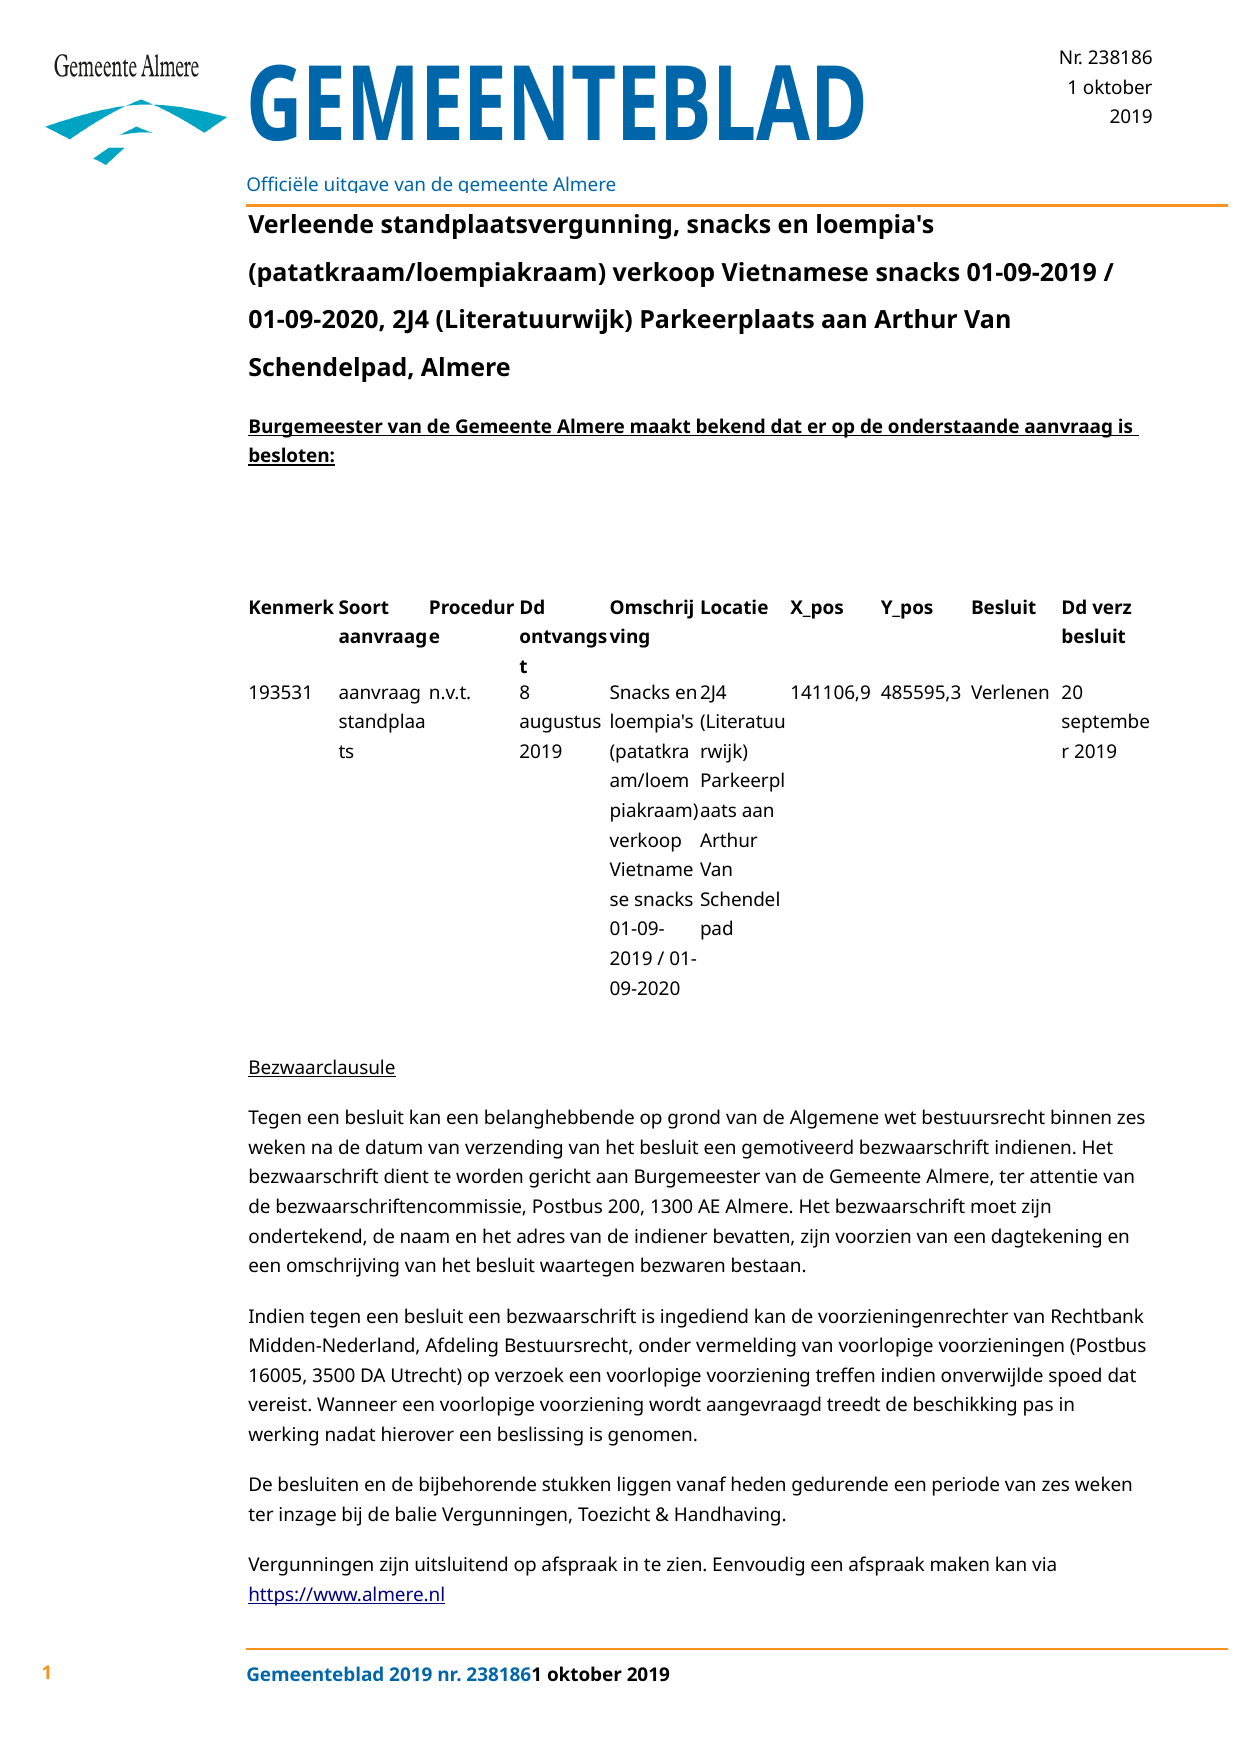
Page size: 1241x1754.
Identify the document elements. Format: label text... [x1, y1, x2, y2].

table_cell 141106,9 [790, 679, 881, 1001]
table_header Procedure [429, 594, 519, 679]
text Vergunningen zijn uitsluitend op afspraak in te zien. Eenvoudig een afspraak maken kan via https://www.almere.nl [248, 1552, 1152, 1607]
text Bezwaarclausule [248, 1054, 1152, 1080]
table_cell 2J4 (Literatuurwijk) Parkeerplaats aan Arthur Van Schendelpad [700, 679, 790, 1001]
text Burgemeester van de Gemeente Almere maakt bekend dat er op de onderstaande aanvraag is besloten: [248, 413, 1152, 468]
table_header Besluit [971, 594, 1061, 679]
table_header Soort aanvraag [338, 594, 429, 679]
table_header Y_pos [881, 594, 971, 679]
table_cell 20 september 2019 [1061, 679, 1152, 1001]
text De besluiten en de bijbehorende stukken liggen vanaf heden gedurende een periode van zes weken ter inzage bij de balie Vergunningen, Toezicht & Handhaving. [248, 1472, 1152, 1527]
table_cell n.v.t. [429, 679, 519, 1001]
table_cell 8 augustus 2019 [519, 679, 609, 1001]
text Verleende standplaatsvergunning, snacks en loempia's (patatkraam/loempiakraam) verkoop Vietnamese snacks 01-09-2019 / 01-09-2020, 2J4 (Literatuurwijk) Parkeerplaats aan Arthur Van Schendelpad, Almere [248, 207, 1152, 384]
table_header Locatie [700, 594, 790, 679]
text Tegen een besluit kan een belanghebbende op grond van de Algemene wet bestuursrecht binnen zes weken na de datum van verzending van het besluit een gemotiveerd bezwaarschrift indienen. Het bezwaarschrift dient te worden gericht aan Burgemeester van de Gemeente Almere, ter attentie van de bezwaarschriftencommissie, Postbus 200, 1300 AE Almere. Het bezwaarschrift moet zijn ondertekend, de naam en het adres van de indiener bevatten, zijn voorzien van een dagtekening en een omschrijving van het besluit waartegen bezwaren bestaan. [248, 1104, 1152, 1278]
table_cell Verlenen [971, 679, 1061, 1001]
table_header Kenmerk [248, 594, 338, 679]
table_header Dd verz besluit [1061, 594, 1152, 679]
table_cell Snacks en loempia's (patatkraam/loempiakraam) verkoop Vietnamese snacks 01-09-2019 / 01-09-2020 [609, 679, 700, 1001]
text Indien tegen een besluit een bezwaarschrift is ingediend kan de voorzieningenrechter van Rechtbank Midden-Nederland, Afdeling Bestuursrecht, onder vermelding van voorlopige voorzieningen (Postbus 16005, 3500 DA Utrecht) op verzoek een voorlopige voorziening treffen indien onverwijlde spoed dat vereist. Wanneer een voorlopige voorziening wordt aangevraagd treedt de beschikking pas in werking nadat hierover een beslissing is genomen. [248, 1303, 1152, 1447]
table_cell 193531 [248, 679, 338, 1001]
table_header Dd ontvangst [519, 594, 609, 679]
picture [41, 47, 231, 172]
table_header Omschrijving [609, 594, 700, 679]
table_cell 485595,3 [881, 679, 971, 1001]
table_cell aanvraag standplaats [338, 679, 429, 1001]
table_header X_pos [790, 594, 881, 679]
